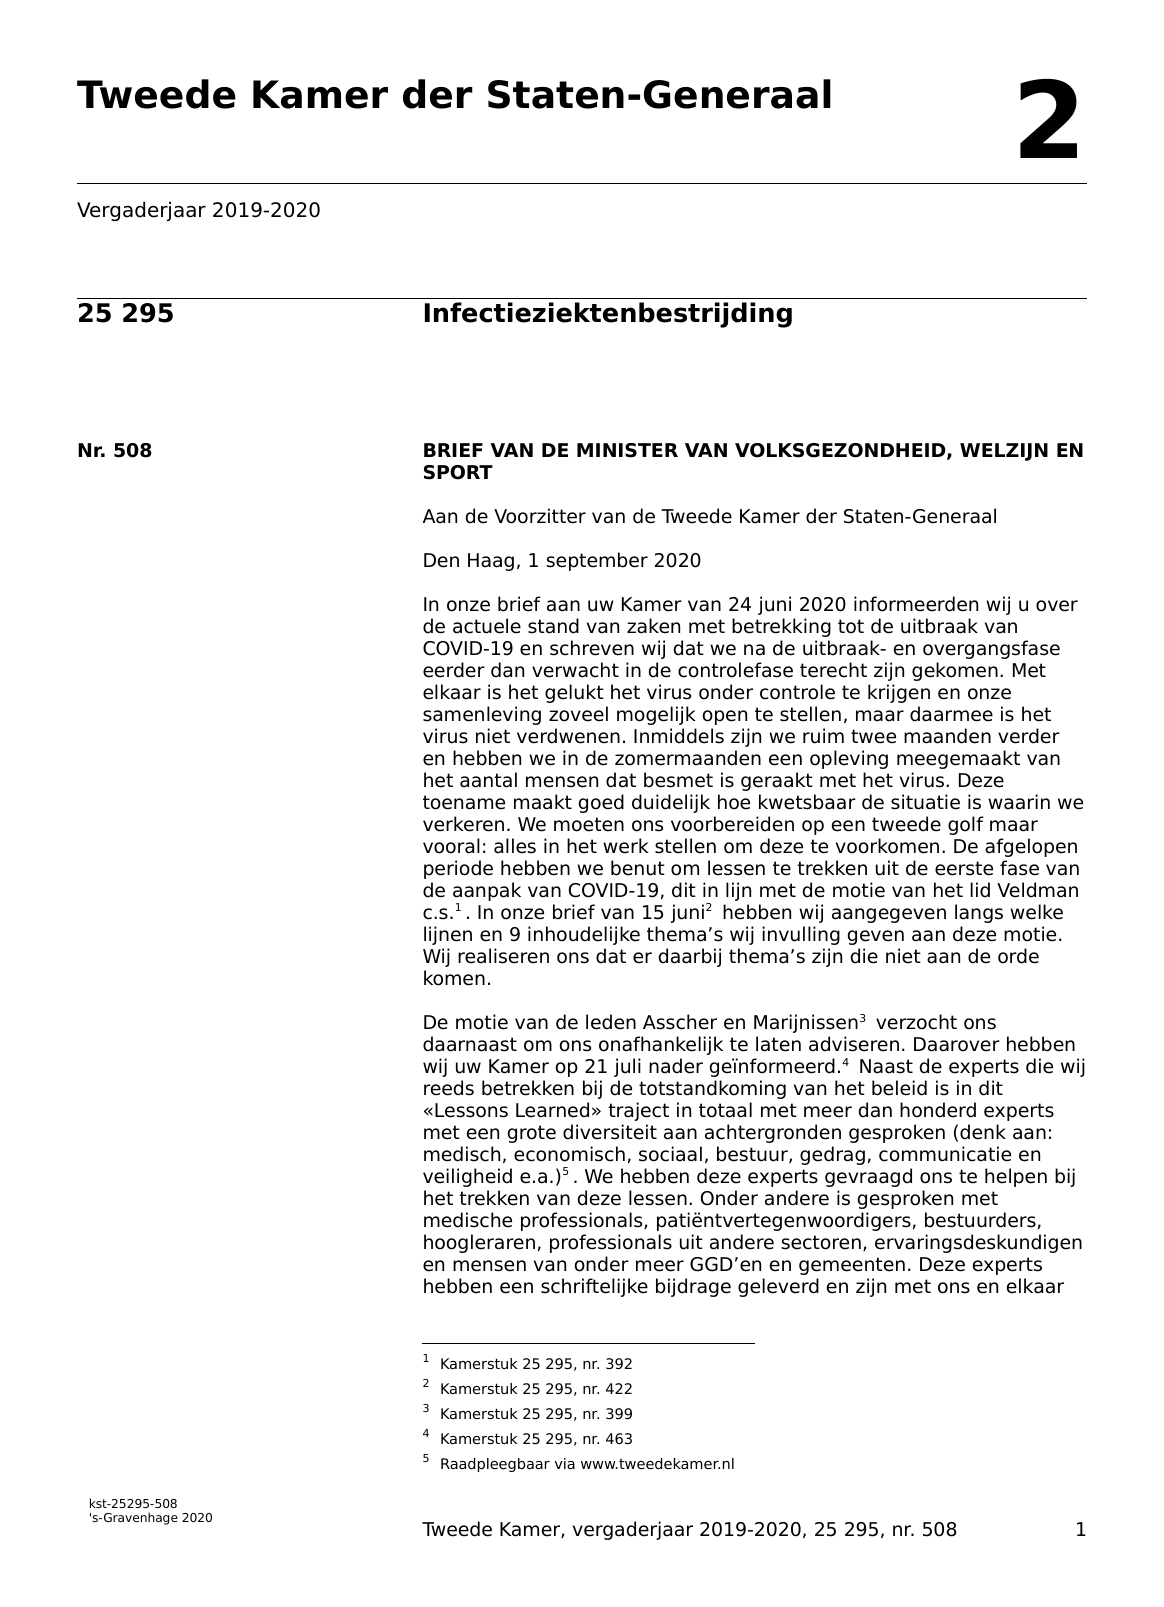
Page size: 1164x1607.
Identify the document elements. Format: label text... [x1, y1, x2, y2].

text Den Haag, 1 september 2020 [422, 550, 1087, 572]
text De motie van de leden Asscher en Marijnissen verzocht ons daarnaast om ons onafhankelijk te laten adviseren. Daarover hebben wij uw Kamer op 21 juli nader geïnformeerd. Naast de experts die wij reeds betrekken bij de totstandkoming van het beleid is in dit «Lessons Learned» traject in totaal met meer dan honderd experts met een grote diversiteit aan achtergronden gesproken (denk aan: medisch, economisch, sociaal, bestuur, gedrag, communicatie en veiligheid e.a.). We hebben deze experts gevraagd ons te helpen bij het trekken van deze lessen. Onder andere is gesproken met medische professionals, patiëntvertegenwoordigers, bestuurders, hoogleraren, professionals uit andere sectoren, ervaringsdeskundigen en mensen van onder meer GGD’en en gemeenten. Deze experts hebben een schriftelijke bijdrage geleverd en zijn met ons en elkaar [422, 1012, 1087, 1298]
text Kamerstuk 25 295, nr. 463 [422, 1427, 1087, 1449]
table_cell Vergaderjaar 2019-2020 [77, 184, 1087, 298]
table_header 2 [886, 59, 1087, 183]
text Kamerstuk 25 295, nr. 399 [422, 1402, 1087, 1424]
text 's-Gravenhage 2020 [88, 1511, 323, 1525]
text Aan de Voorzitter van de Tweede Kamer der Staten-Generaal [422, 506, 1087, 528]
subtitle 25 295 Infectieziektenbestrijding [77, 299, 1087, 329]
text Raadpleegbaar via www.tweedekamer.nl [422, 1452, 1087, 1474]
text Kamerstuk 25 295, nr. 422 [422, 1377, 1087, 1399]
text Kamerstuk 25 295, nr. 392 [422, 1352, 1087, 1374]
text kst-25295-508 [88, 1497, 323, 1511]
text In onze brief aan uw Kamer van 24 juni 2020 informeerden wij u over de actuele stand van zaken met betrekking tot de uitbraak van COVID-19 en schreven wij dat we na de uitbraak- en overgangsfase eerder dan verwacht in de controlefase terecht zijn gekomen. Met elkaar is het gelukt het virus onder controle te krijgen en onze samenleving zoveel mogelijk open te stellen, maar daarmee is het virus niet verdwenen. Inmiddels zijn we ruim twee maanden verder en hebben we in de zomermaanden een opleving meegemaakt van het aantal mensen dat besmet is geraakt met het virus. Deze toename maakt goed duidelijk hoe kwetsbaar de situatie is waarin we verkeren. We moeten ons voorbereiden op een tweede golf maar vooral: alles in het werk stellen om deze te voorkomen. De afgelopen periode hebben we benut om lessen te trekken uit de eerste fase van de aanpak van COVID-19, dit in lijn met de motie van het lid Veldman c.s.. In onze brief van 15 juni hebben wij aangegeven langs welke lijnen en 9 inhoudelijke thema’s wij invulling geven aan deze motie. Wij realiseren ons dat er daarbij thema’s zijn die niet aan de orde komen. [422, 594, 1087, 990]
subtitle Nr. 508 BRIEF VAN DE MINISTER VAN VOLKSGEZONDHEID, WELZIJN EN SPORT [77, 440, 1087, 484]
table_header Tweede Kamer der Staten-Generaal [77, 59, 886, 183]
